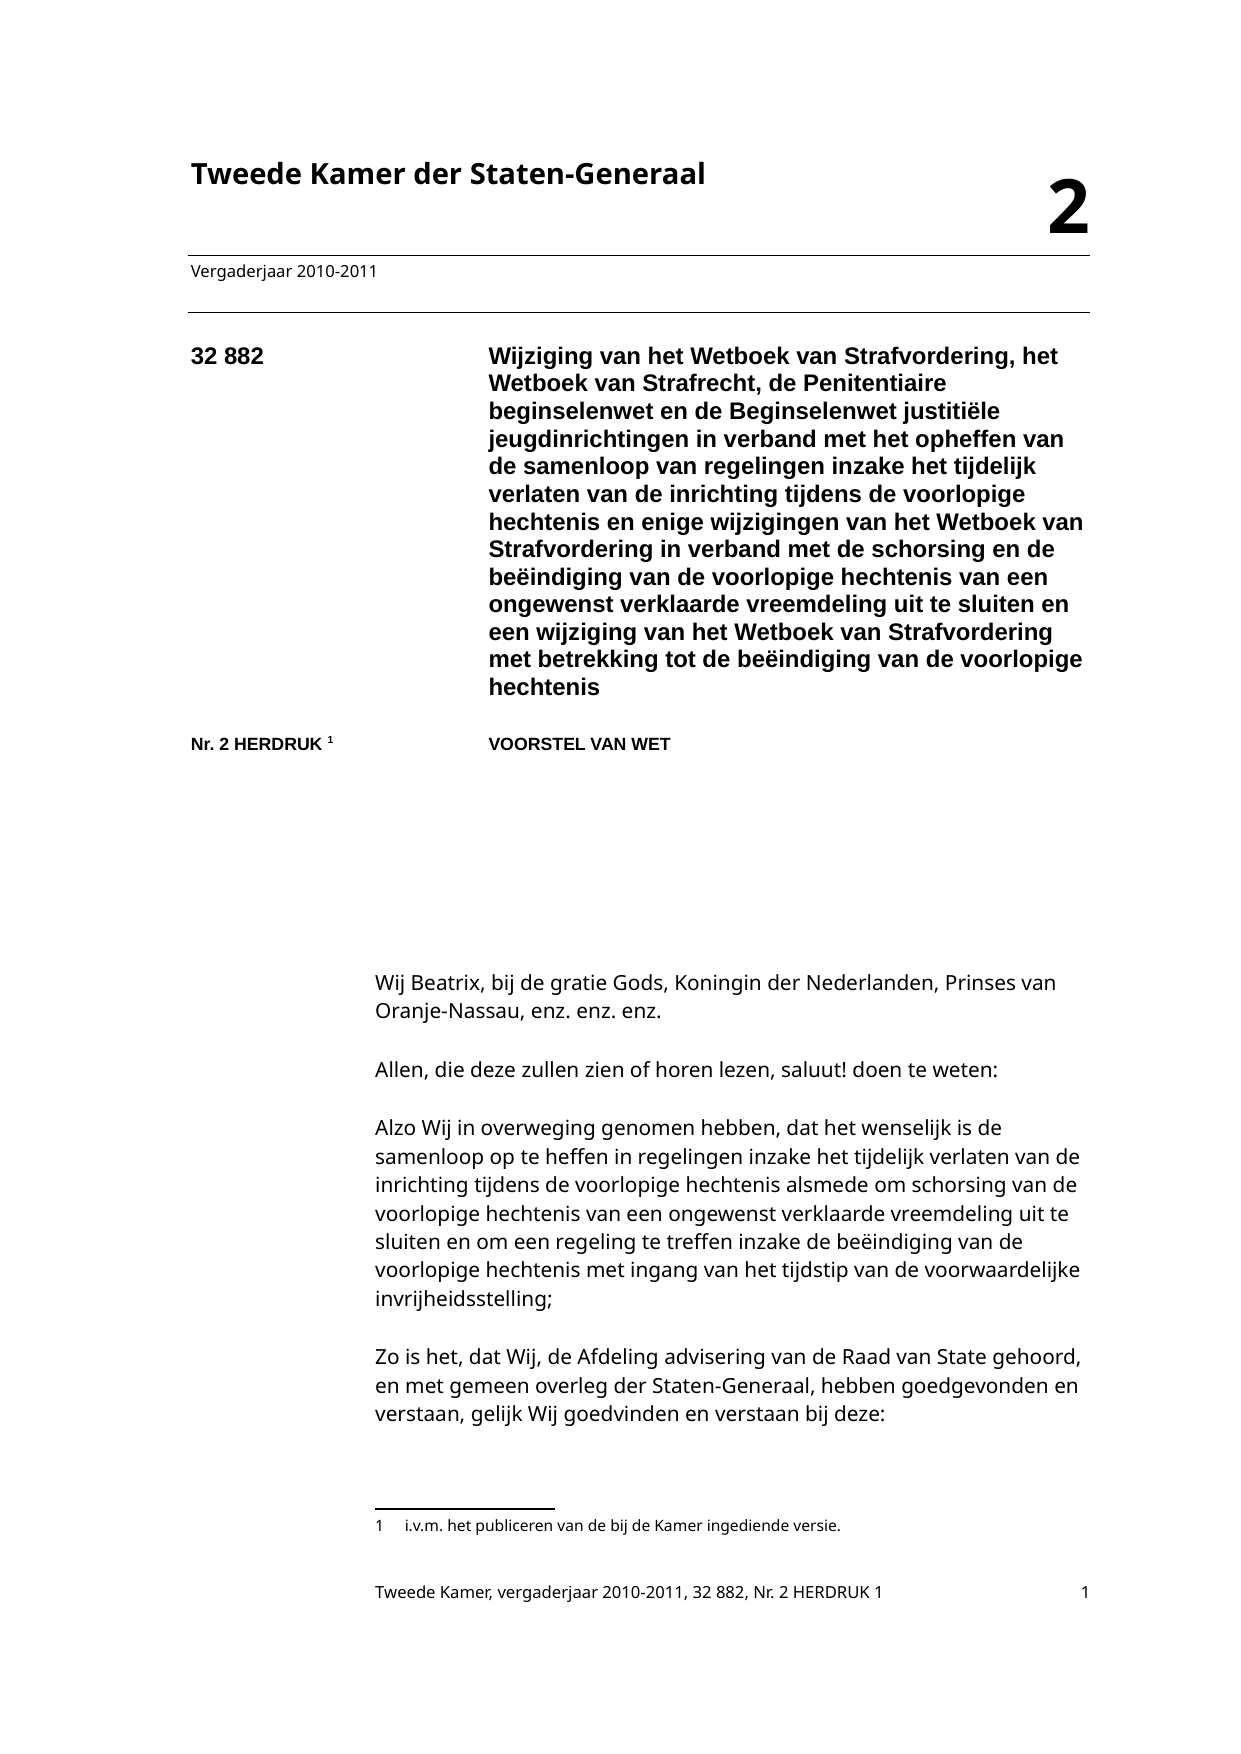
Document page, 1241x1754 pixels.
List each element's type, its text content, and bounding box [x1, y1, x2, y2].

table_cell VOORSTEL VAN WET [485, 731, 1090, 849]
table_cell Wijziging van het Wetboek van Strafvordering, het Wetboek van Strafrecht, de Penitentiaire beginselenwet en de Beginselenwet justitiële jeugdinrichtingen in verband met het opheffen van de samenloop van regelingen inzake het tijdelijk verlaten van de inrichting tijdens de voorlopige hechtenis en enige wijzigingen van het Wetboek van Strafvordering in verband met de schorsing en de beëindiging van de voorlopige hechtenis van een ongewenst verklaarde vreemdeling uit te sluiten en een wijziging van het Wetboek van Strafvordering met betrekking tot de beëindiging van de voorlopige hechtenis [485, 339, 1090, 731]
text Allen, die deze zullen zien of horen lezen, saluut! doen te weten: [375, 1055, 1090, 1083]
text Zo is het, dat Wij, de Afdeling advisering van de Raad van State gehoord, en met gemeen overleg der Staten-Generaal, hebben goedgevonden en verstaan, gelijk Wij goedvinden en verstaan bij deze: [375, 1342, 1090, 1428]
table_cell [485, 256, 1090, 312]
table_cell Vergaderjaar 2010-2011 [188, 256, 485, 312]
table_header 2 [910, 150, 1090, 255]
table_header Tweede Kamer der Staten-Generaal [188, 150, 909, 255]
text Wij Beatrix, bij de gratie Gods, Koningin der Nederlanden, Prinses van Oranje-Nassau, enz. enz. enz. [375, 968, 1090, 1025]
table_cell [485, 313, 1090, 339]
table_cell [188, 313, 485, 339]
table_cell Nr. 2 HERDRUK [188, 731, 485, 849]
table_cell 32 882 [188, 339, 485, 731]
text Alzo Wij in overweging genomen hebben, dat het wenselijk is de samenloop op te heffen in regelingen inzake het tijdelijk verlaten van de inrichting tijdens de voorlopige hechtenis alsmede om schorsing van de voorlopige hechtenis van een ongewenst verklaarde vreemdeling uit te sluiten en om een regeling te treffen inzake de beëindiging van de voorlopige hechtenis met ingang van het tijdstip van de voorwaardelijke invrijheidsstelling; [375, 1113, 1090, 1312]
